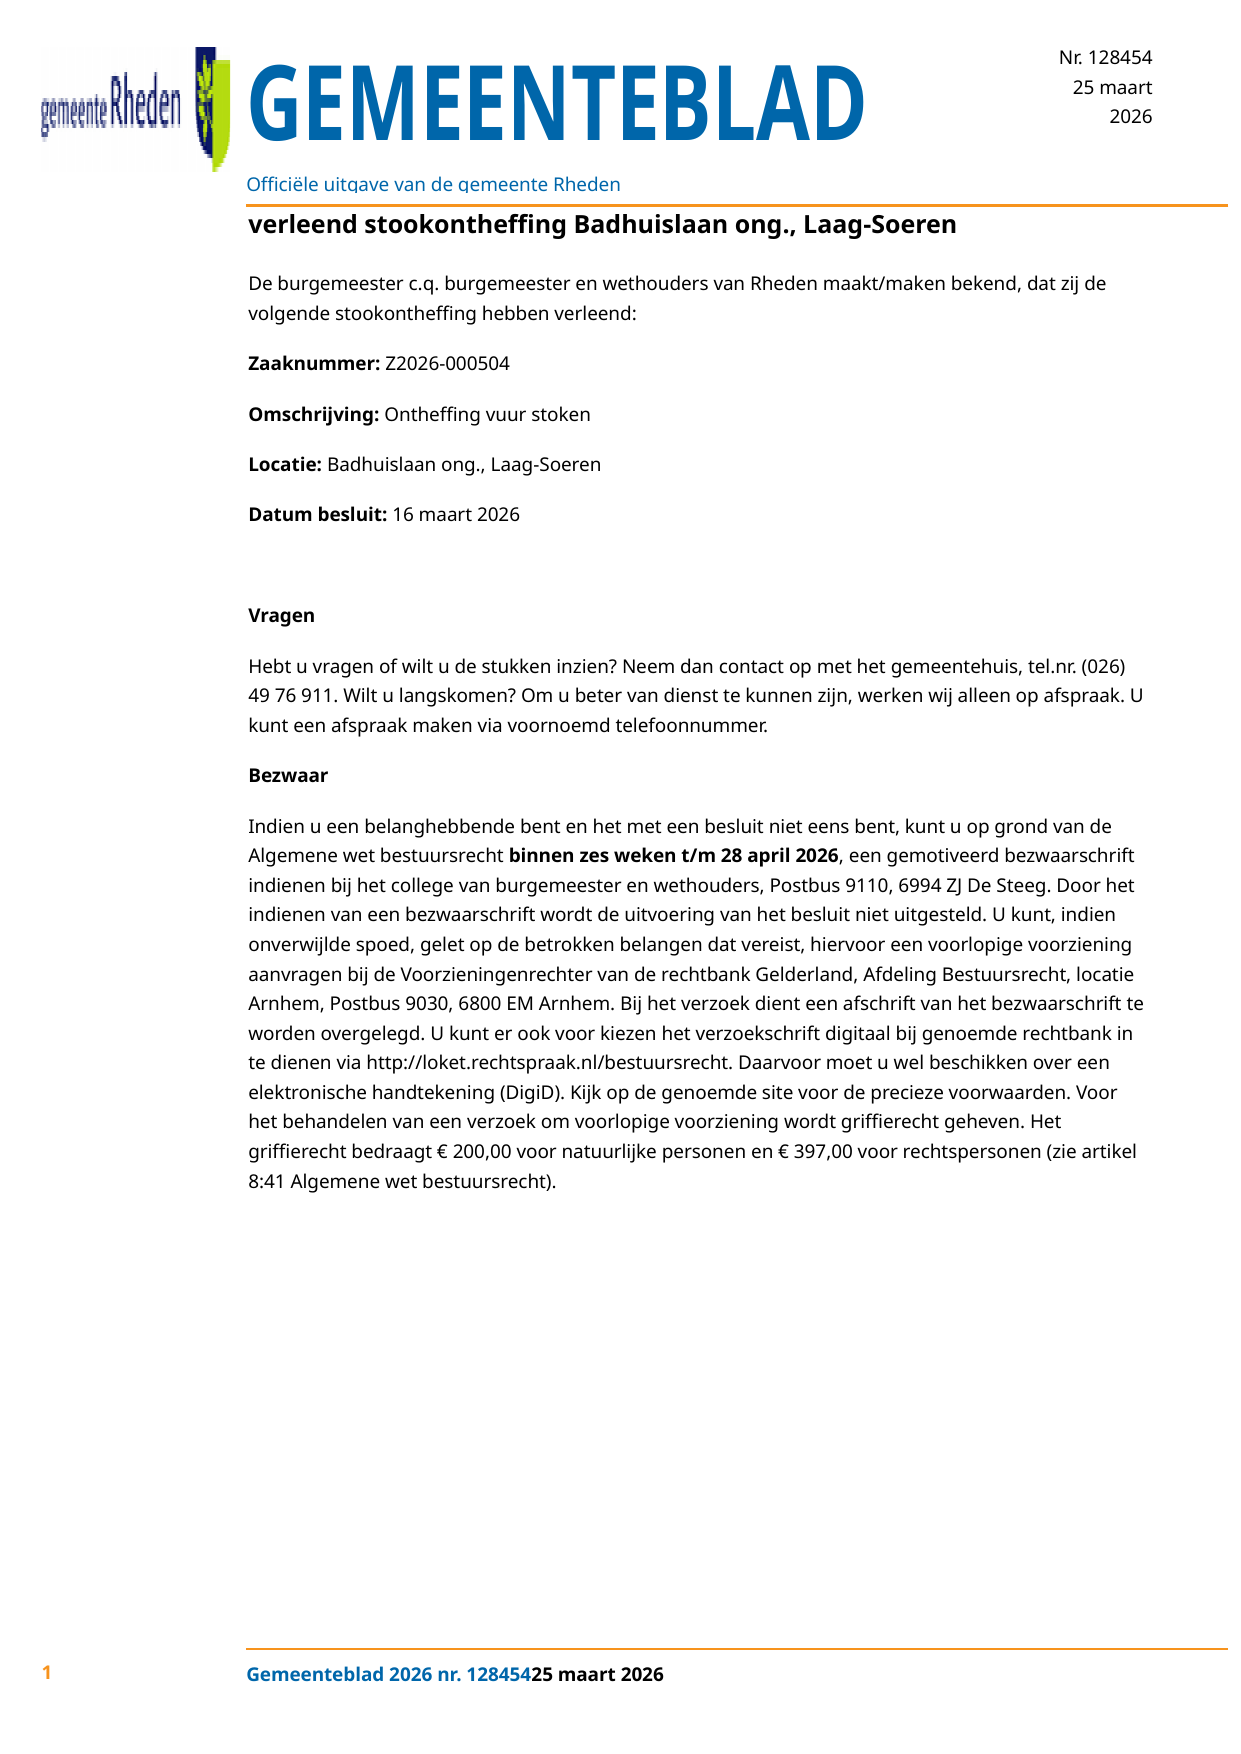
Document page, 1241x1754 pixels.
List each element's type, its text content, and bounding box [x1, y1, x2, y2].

picture [41, 47, 231, 172]
text verleend stookontheffing Badhuislaan ong., Laag-Soeren [248, 207, 1152, 241]
text Indien u een belanghebbende bent en het met een besluit niet eens bent, kunt u op grond van de Algemene wet bestuursrecht binnen zes weken t/m 28 april 2026, een gemotiveerd bezwaarschrift indienen bij het college van burgemeester en wethouders, Postbus 9110, 6994 ZJ De Steeg. Door het indienen van een bezwaarschrift wordt de uitvoering van het besluit niet uitgesteld. U kunt, indien onverwijlde spoed, gelet op de betrokken belangen dat vereist, hiervoor een voorlopige voorziening aanvragen bij de Voorzieningenrechter van de rechtbank Gelderland, Afdeling Bestuursrecht, locatie Arnhem, Postbus 9030, 6800 EM Arnhem. Bij het verzoek dient een afschrift van het bezwaarschrift te worden overgelegd. U kunt er ook voor kiezen het verzoekschrift digitaal bij genoemde rechtbank in te dienen via http://loket.rechtspraak.nl/bestuursrecht. Daarvoor moet u wel beschikken over een elektronische handtekening (DigiD). Kijk op de genoemde site voor de precieze voorwaarden. Voor het behandelen van een verzoek om voorlopige voorziening wordt griffierecht geheven. Het griffierecht bedraagt € 200,00 voor natuurlijke personen en € 397,00 voor rechtspersonen (zie artikel 8:41 Algemene wet bestuursrecht). [248, 813, 1152, 1193]
text Vragen [248, 602, 1152, 628]
text Datum besluit: 16 maart 2026 [248, 502, 1152, 527]
text Hebt u vragen of wilt u de stukken inzien? Neem dan contact op met het gemeentehuis, tel.nr. (026) 49 76 911. Wilt u langskomen? Om u beter van dienst te kunnen zijn, werken wij alleen op afspraak. U kunt een afspraak maken via voornoemd telefoonnummer. [248, 653, 1152, 738]
text Omschrijving: Ontheffing vuur stoken [248, 401, 1152, 426]
text Zaaknummer: Z2026-000504 [248, 350, 1152, 376]
text De burgemeester c.q. burgemeester en wethouders van Rheden maakt/maken bekend, dat zij de volgende stookontheffing hebben verleend: [248, 270, 1152, 326]
text Locatie: Badhuislaan ong., Laag-Soeren [248, 451, 1152, 477]
text Bezwaar [248, 762, 1152, 788]
